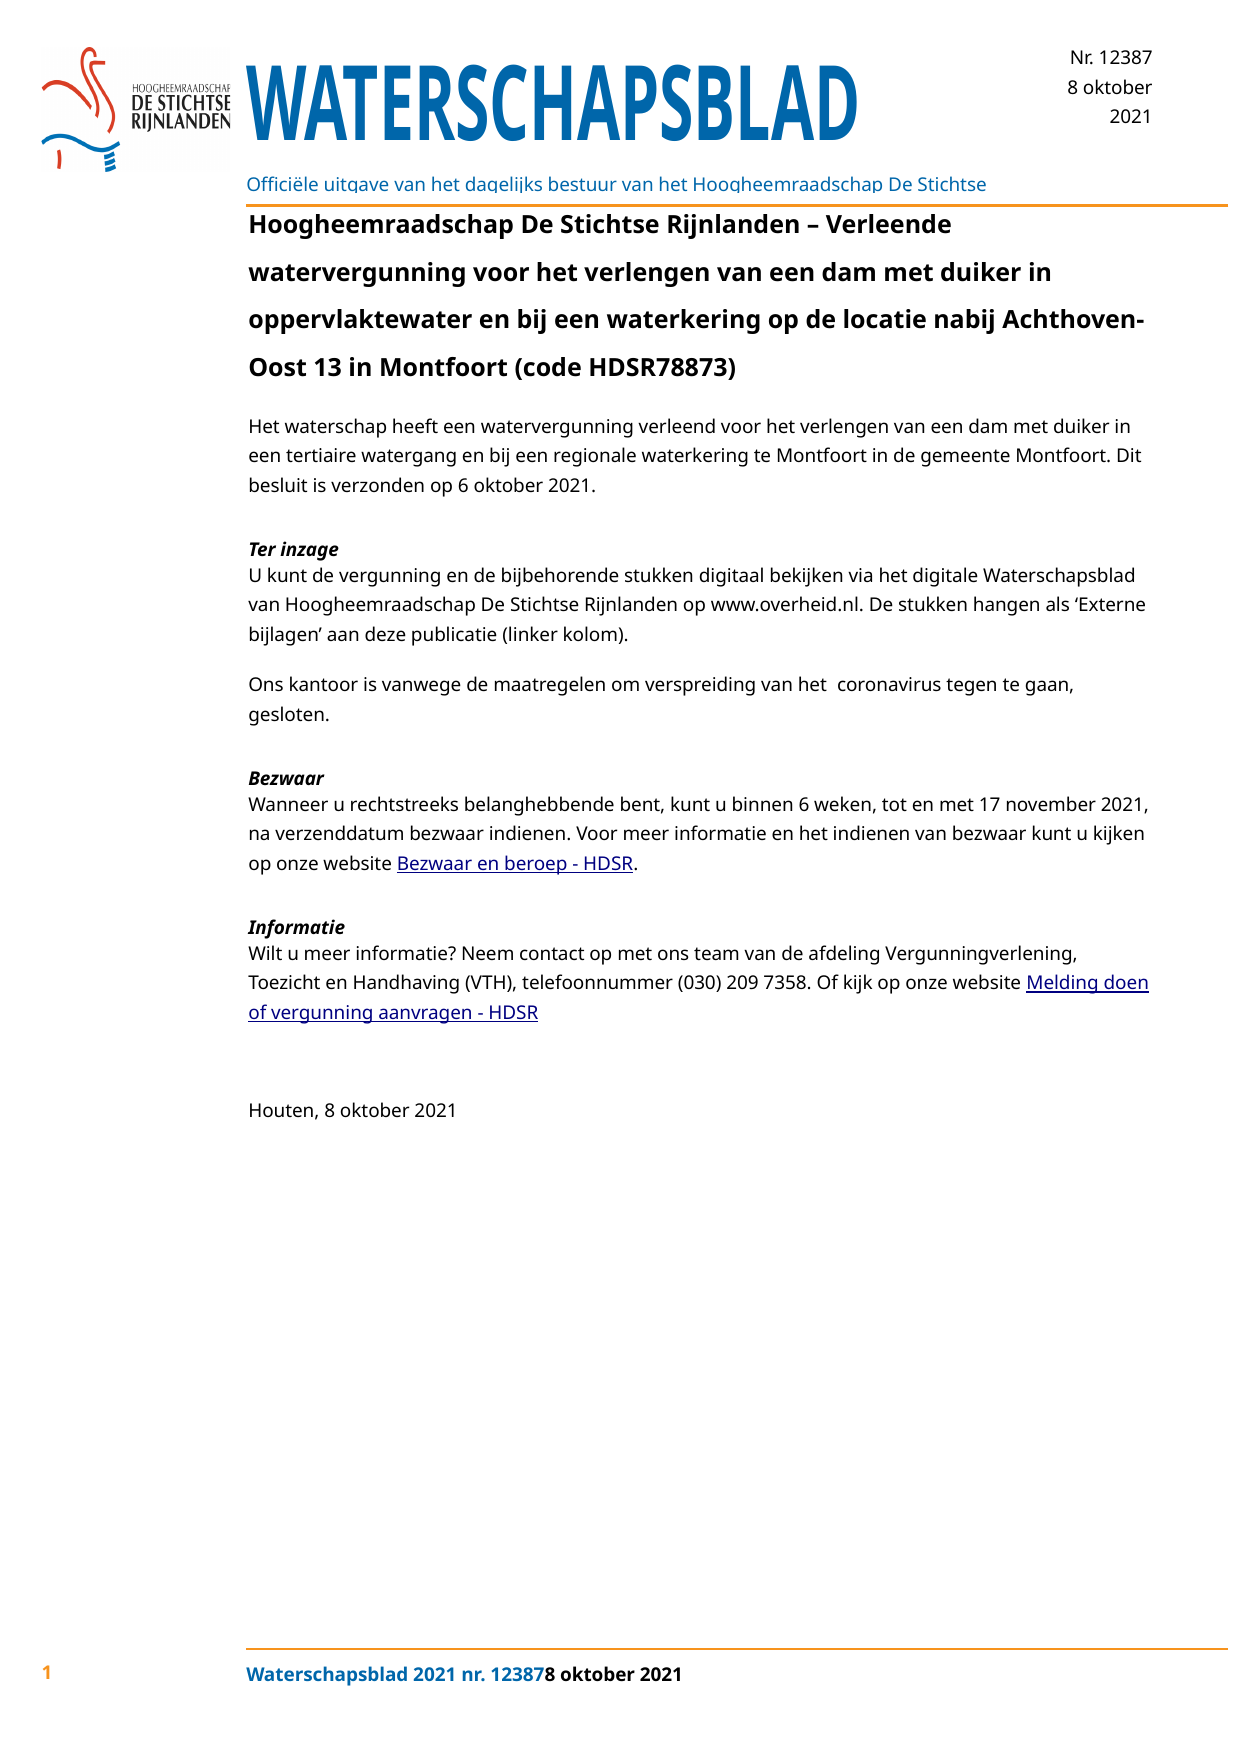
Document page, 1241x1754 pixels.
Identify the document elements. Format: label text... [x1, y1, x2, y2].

picture [41, 47, 231, 172]
text U kunt de vergunning en de bijbehorende stukken digitaal bekijken via het digitale Waterschapsblad van Hoogheemraadschap De Stichtse Rijnlanden op www.overheid.nl. De stukken hangen als ‘Externe bijlagen’ aan deze publicatie (linker kolom). [248, 562, 1152, 647]
text Ons kantoor is vanwege de maatregelen om verspreiding van het coronavirus tegen te gaan, gesloten. [248, 672, 1152, 727]
text Ter inzage [248, 536, 1152, 562]
text Hoogheemraadschap De Stichtse Rijnlanden – Verleende watervergunning voor het verlengen van een dam met duiker in oppervlaktewater en bij een waterkering op de locatie nabij Achthoven-Oost 13 in Montfoort (code HDSR78873) [248, 207, 1152, 384]
text Het waterschap heeft een watervergunning verleend voor het verlengen van een dam met duiker in een tertiaire watergang en bij een regionale waterkering te Montfoort in de gemeente Montfoort. Dit besluit is verzonden op 6 oktober 2021. [248, 413, 1152, 498]
text Houten, 8 oktober 2021 [248, 1097, 1152, 1123]
text Wanneer u rechtstreeks belanghebbende bent, kunt u binnen 6 weken, tot en met 17 november 2021, na verzenddatum bezwaar indienen. Voor meer informatie en het indienen van bezwaar kunt u kijken op onze website Bezwaar en beroep - HDSR. [248, 791, 1152, 876]
text Wilt u meer informatie? Neem contact op met ons team van de afdeling Vergunningverlening, Toezicht en Handhaving (VTH), telefoonnummer (030) 209 7358. Of kijk op onze website Melding doen of vergunning aanvragen - HDSR [248, 940, 1152, 1024]
text Informatie [248, 914, 1152, 940]
text Bezwaar [248, 765, 1152, 791]
